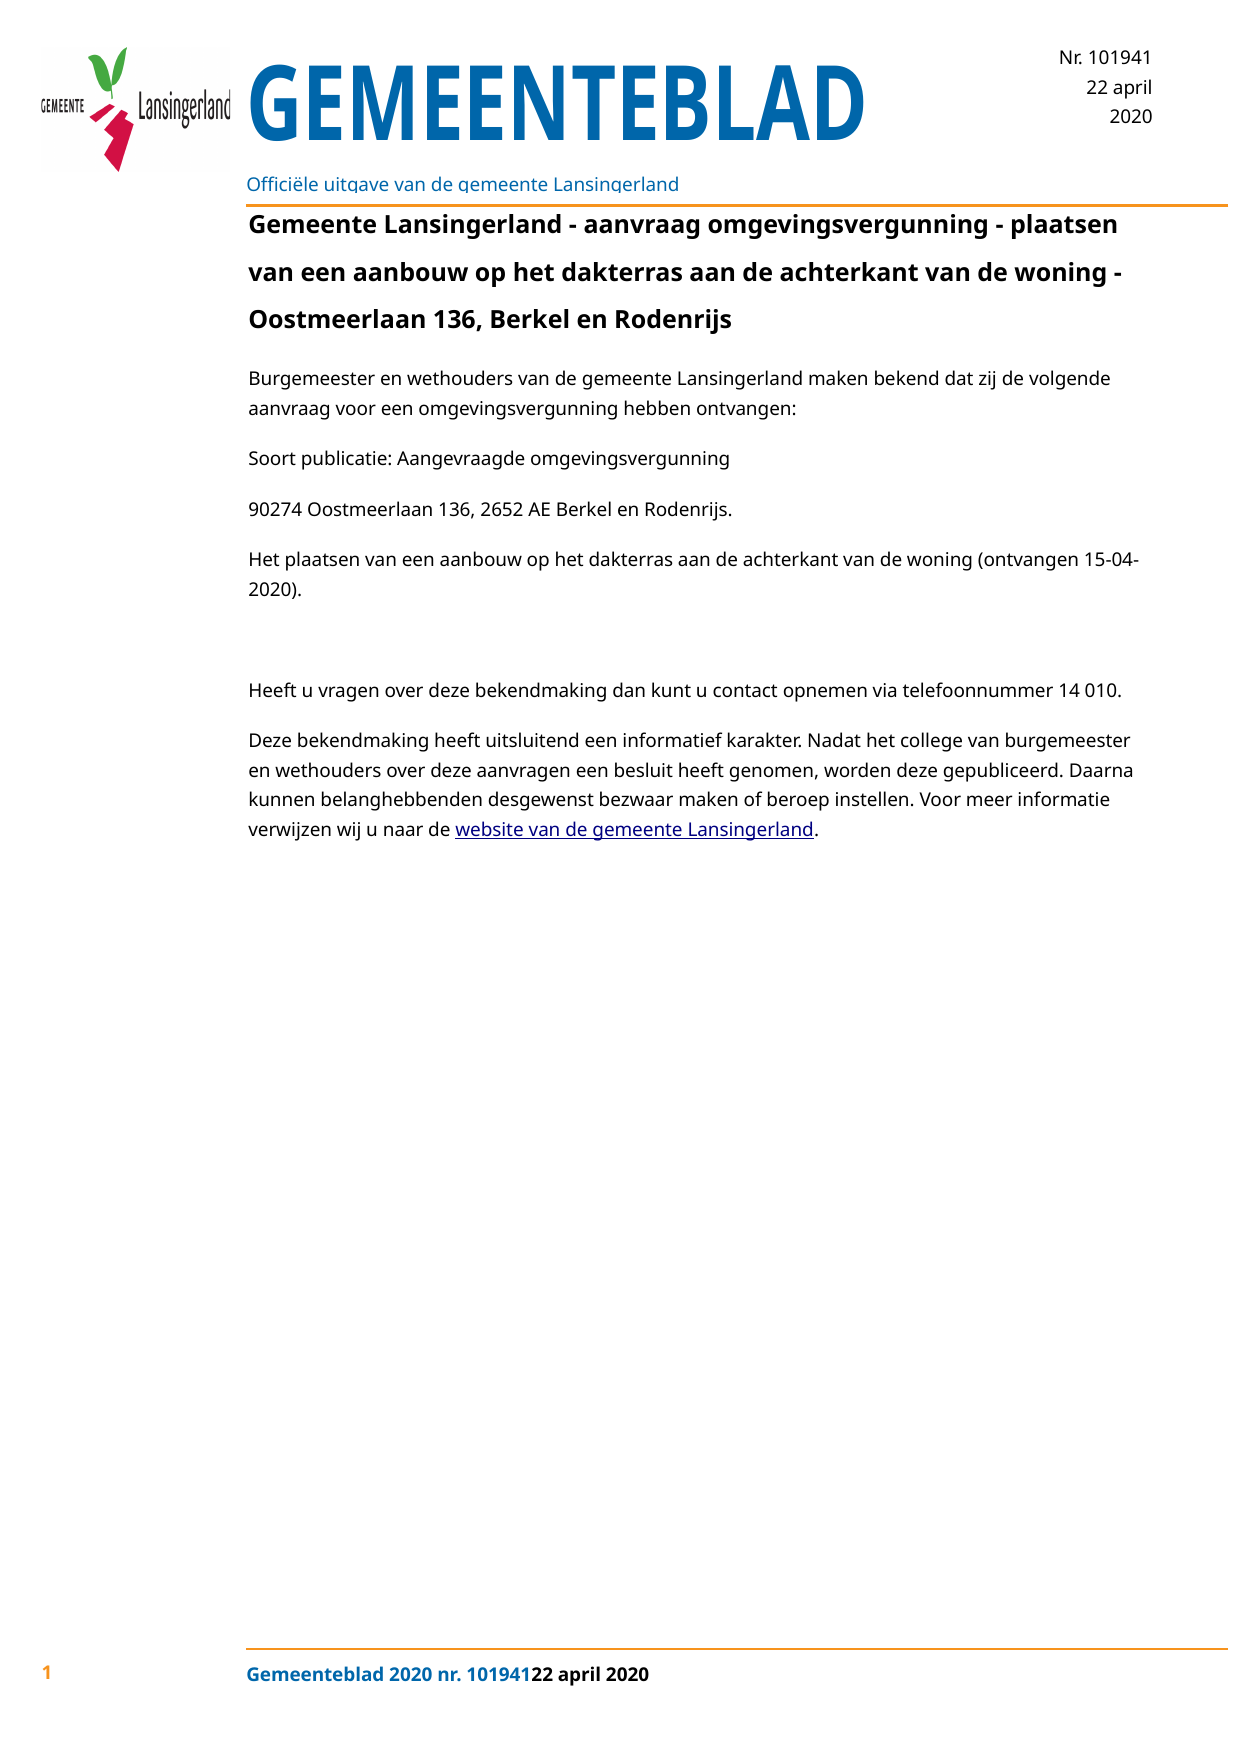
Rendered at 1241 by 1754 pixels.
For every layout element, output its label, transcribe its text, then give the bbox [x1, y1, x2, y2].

picture [41, 47, 231, 172]
text 90274 Oostmeerlaan 136, 2652 AE Berkel en Rodenrijs. [248, 496, 1152, 522]
text Gemeente Lansingerland - aanvraag omgevingsvergunning - plaatsen van een aanbouw op het dakterras aan de achterkant van de woning - Oostmeerlaan 136, Berkel en Rodenrijs [248, 207, 1152, 336]
text Burgemeester en wethouders van de gemeente Lansingerland maken bekend dat zij de volgende aanvraag voor een omgevingsvergunning hebben ontvangen: [248, 366, 1152, 421]
text Het plaatsen van een aanbouw op het dakterras aan de achterkant van de woning (ontvangen 15-04-2020). [248, 546, 1152, 602]
text Heeft u vragen over deze bekendmaking dan kunt u contact opnemen via telefoonnummer 14 010. [248, 677, 1152, 702]
text Deze bekendmaking heeft uitsluitend een informatief karakter. Nadat het college van burgemeester en wethouders over deze aanvragen een besluit heeft genomen, worden deze gepubliceerd. Daarna kunnen belanghebbenden desgewenst bezwaar maken of beroep instellen. Voor meer informatie verwijzen wij u naar de website van de gemeente Lansingerland. [248, 727, 1152, 842]
text Soort publicatie: Aangevraagde omgevingsvergunning [248, 446, 1152, 471]
